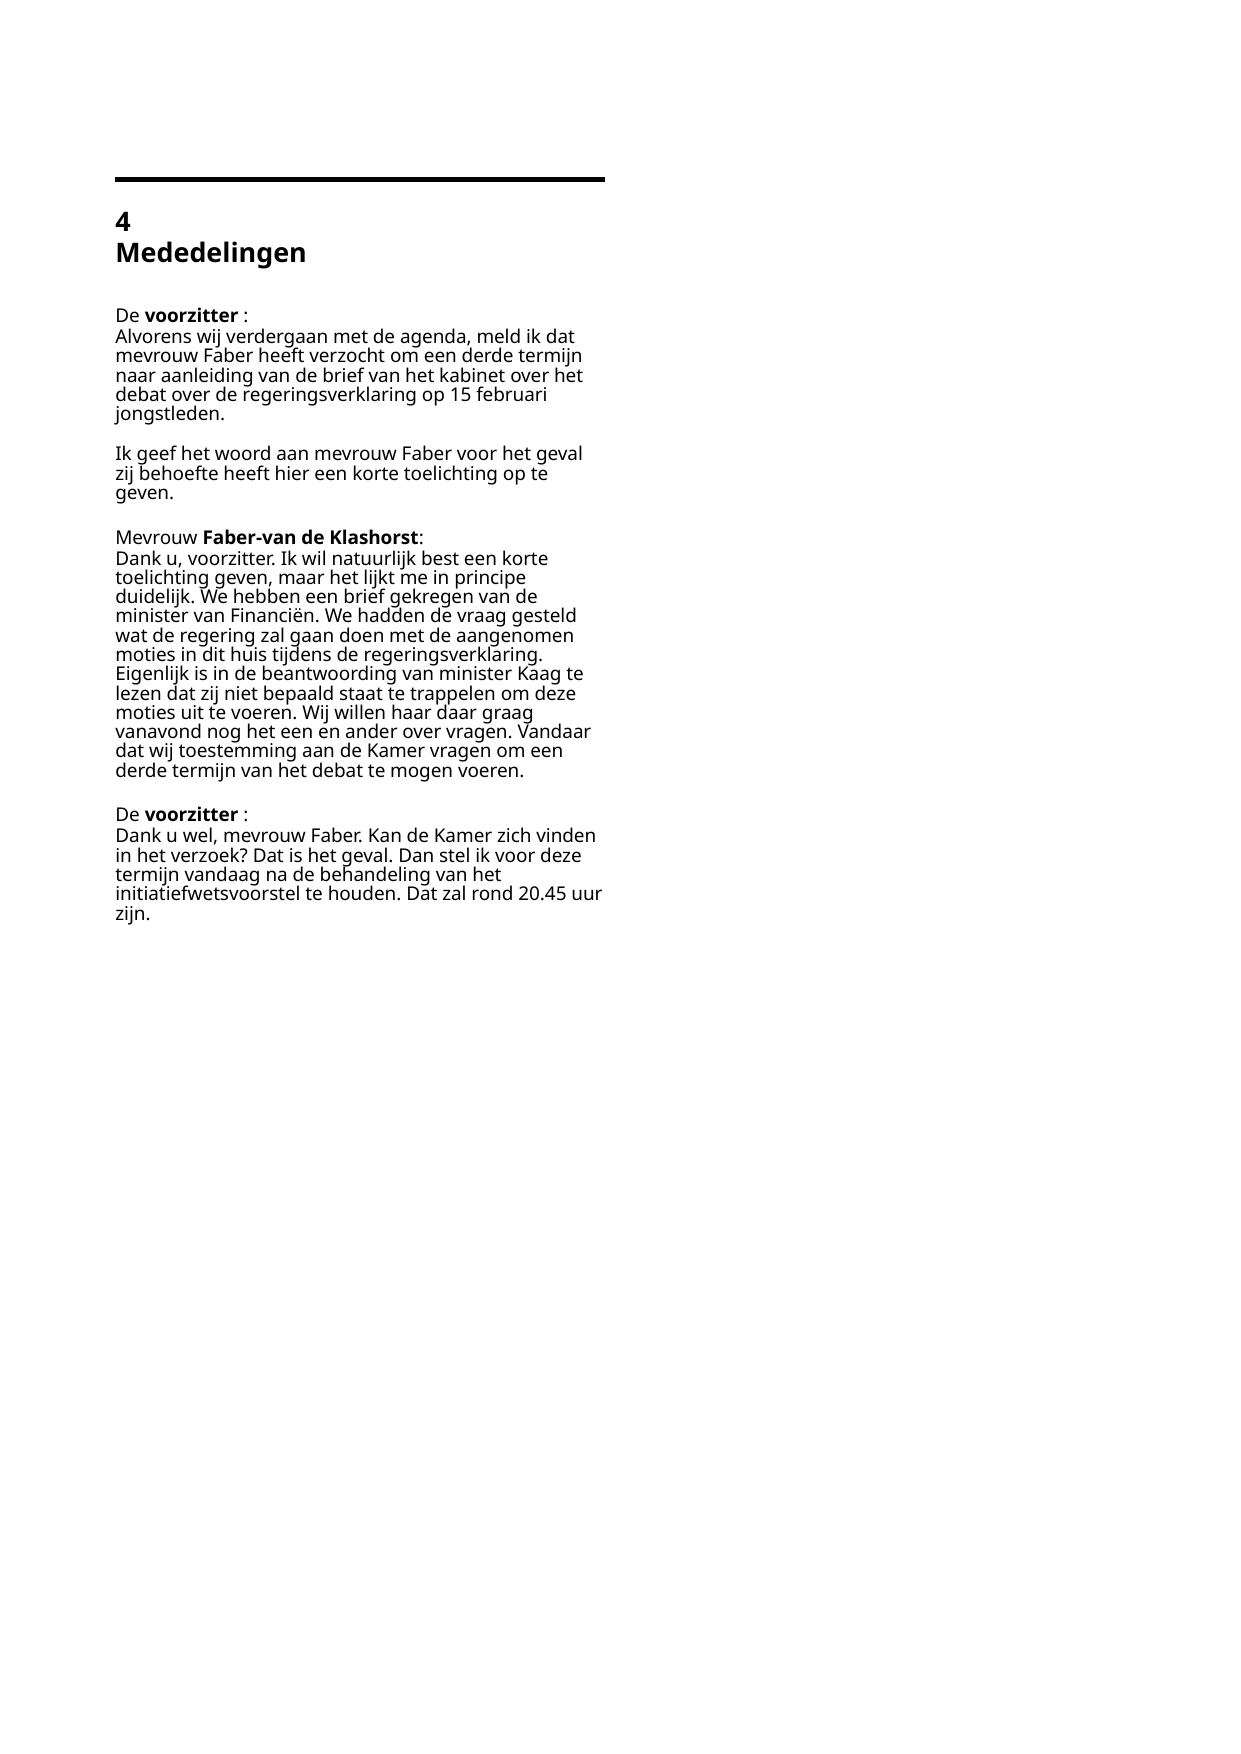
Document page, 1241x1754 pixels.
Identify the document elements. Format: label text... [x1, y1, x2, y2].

text De voorzitter : [115, 302, 605, 328]
text Mededelingen [115, 239, 605, 283]
text Mevrouw Faber-van de Klashorst: [115, 524, 605, 549]
text Dank u, voorzitter. Ik wil natuurlijk best een korte toelichting geven, maar het lijkt me in principe duidelijk. We hebben een brief gekregen van de minister van Financiën. We hadden de vraag gesteld wat de regering zal gaan doen met de aangenomen moties in dit huis tijdens de regeringsverklaring. Eigenlijk is in de beantwoording van minister Kaag te lezen dat zij niet bepaald staat te trappelen om deze moties uit te voeren. Wij willen haar daar graag vanavond nog het een en ander over vragen. Vandaar dat wij toestemming aan de Kamer vragen om een derde termijn van het debat te mogen voeren. [115, 549, 605, 781]
text Ik geef het woord aan mevrouw Faber voor het geval zij behoefte heeft hier een korte toelichting op te geven. [115, 445, 605, 503]
text Dank u wel, mevrouw Faber. Kan de Kamer zich vinden in het verzoek? Dat is het geval. Dan stel ik voor deze termijn vandaag na de behandeling van het initiatiefwetsvoorstel te houden. Dat zal rond 20.45 uur zijn. [115, 827, 605, 924]
text De voorzitter : [115, 802, 605, 827]
text Alvorens wij verdergaan met de agenda, meld ik dat mevrouw Faber heeft verzocht om een derde termijn naar aanleiding van de brief van het kabinet over het debat over de regeringsverklaring op 15 februari jongstleden. [115, 328, 605, 424]
text 4 [115, 203, 605, 239]
